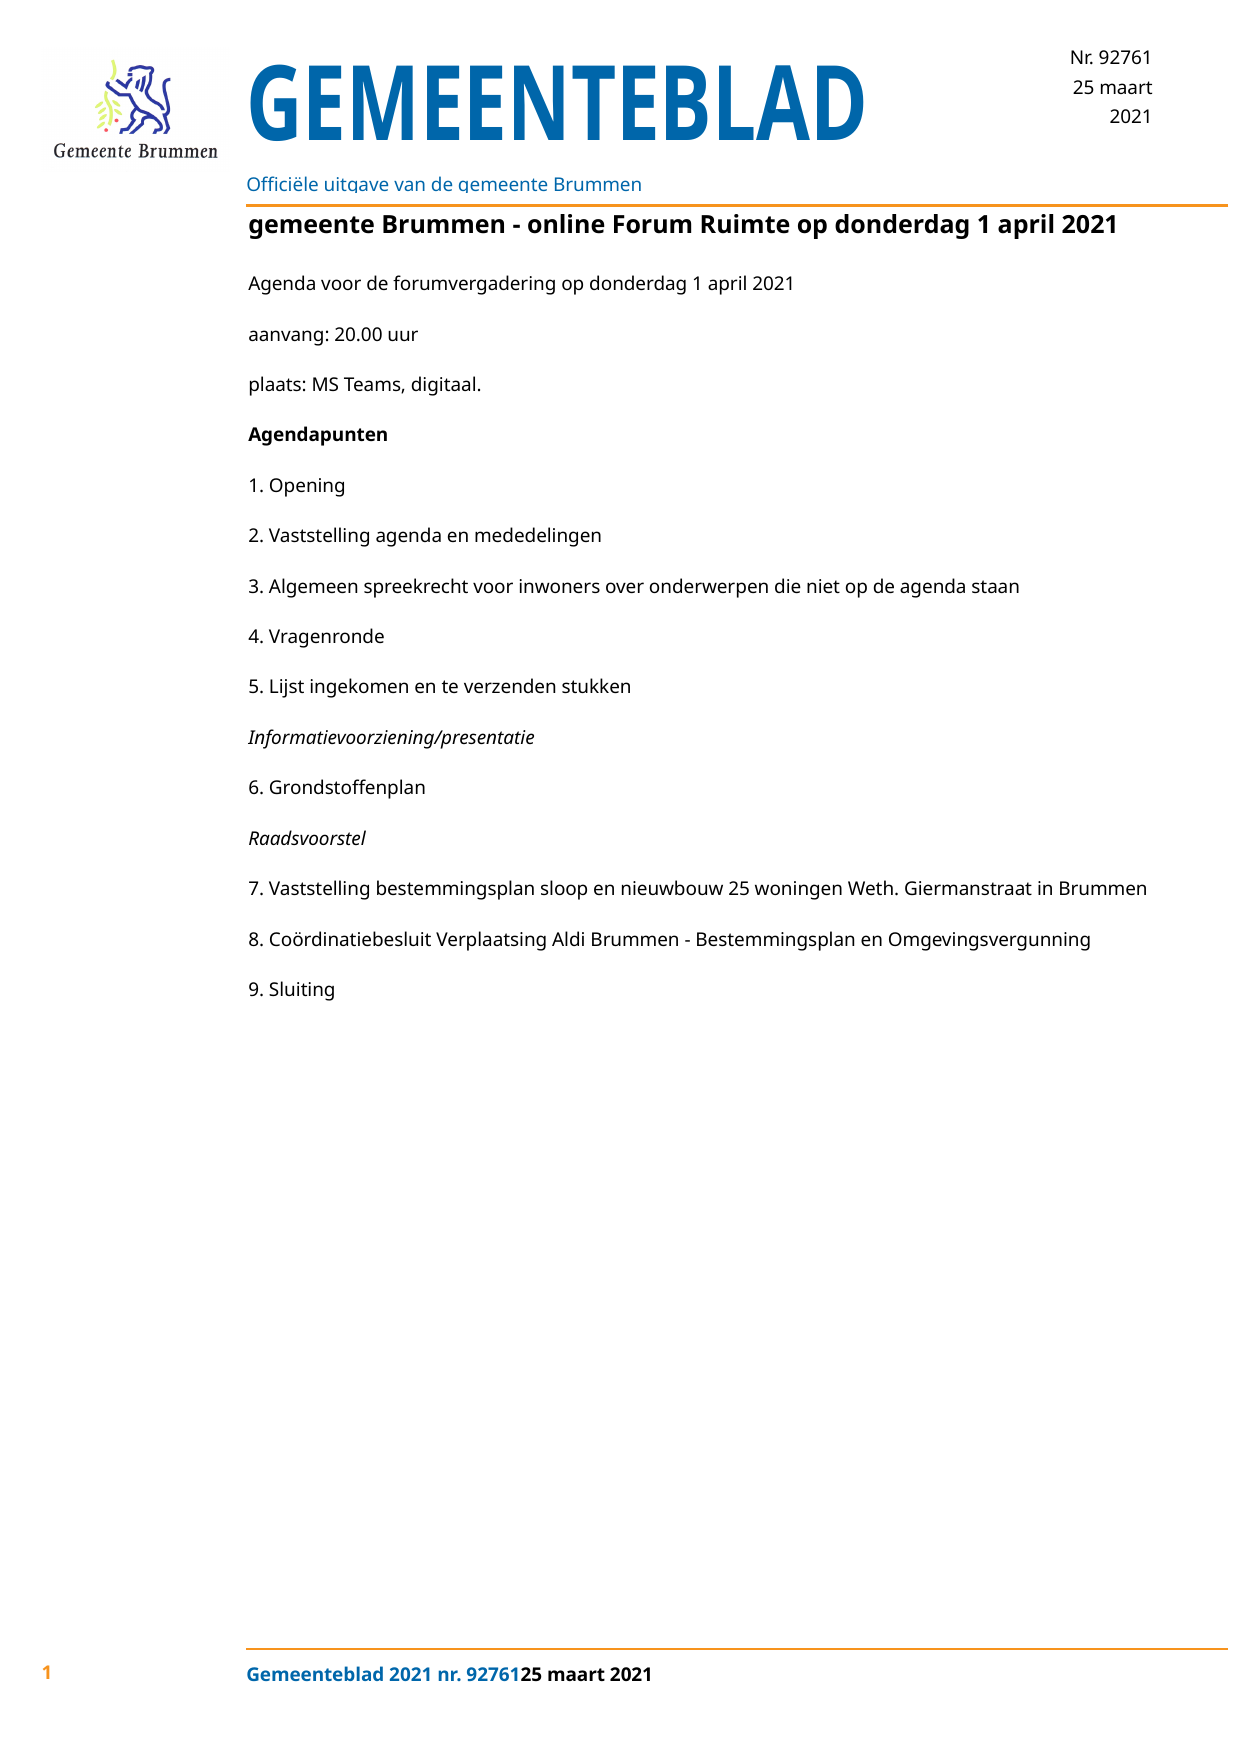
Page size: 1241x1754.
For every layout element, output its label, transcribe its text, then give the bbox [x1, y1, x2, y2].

text 7. Vaststelling bestemmingsplan sloop en nieuwbouw 25 woningen Weth. Giermanstraat in Brummen [248, 875, 1152, 901]
text 5. Lijst ingekomen en te verzenden stukken [248, 674, 1152, 699]
text aanvang: 20.00 uur [248, 321, 1152, 346]
text 2. Vaststelling agenda en mededelingen [248, 522, 1152, 548]
text plaats: MS Teams, digitaal. [248, 371, 1152, 397]
text 3. Algemeen spreekrecht voor inwoners over onderwerpen die niet op de agenda staan [248, 573, 1152, 598]
text 4. Vragenronde [248, 623, 1152, 649]
text Agendapunten [248, 422, 1152, 447]
text 8. Coördinatiebesluit Verplaatsing Aldi Brummen - Bestemmingsplan en Omgevingsvergunning [248, 926, 1152, 951]
picture [41, 47, 231, 172]
text Informatievoorziening/presentatie [248, 724, 1152, 750]
text 9. Sluiting [248, 976, 1152, 1002]
text Raadsvoorstel [248, 825, 1152, 851]
text gemeente Brummen - online Forum Ruimte op donderdag 1 april 2021 [248, 207, 1152, 241]
text Agenda voor de forumvergadering op donderdag 1 april 2021 [248, 270, 1152, 296]
text 1. Opening [248, 472, 1152, 498]
text 6. Grondstoffenplan [248, 774, 1152, 800]
